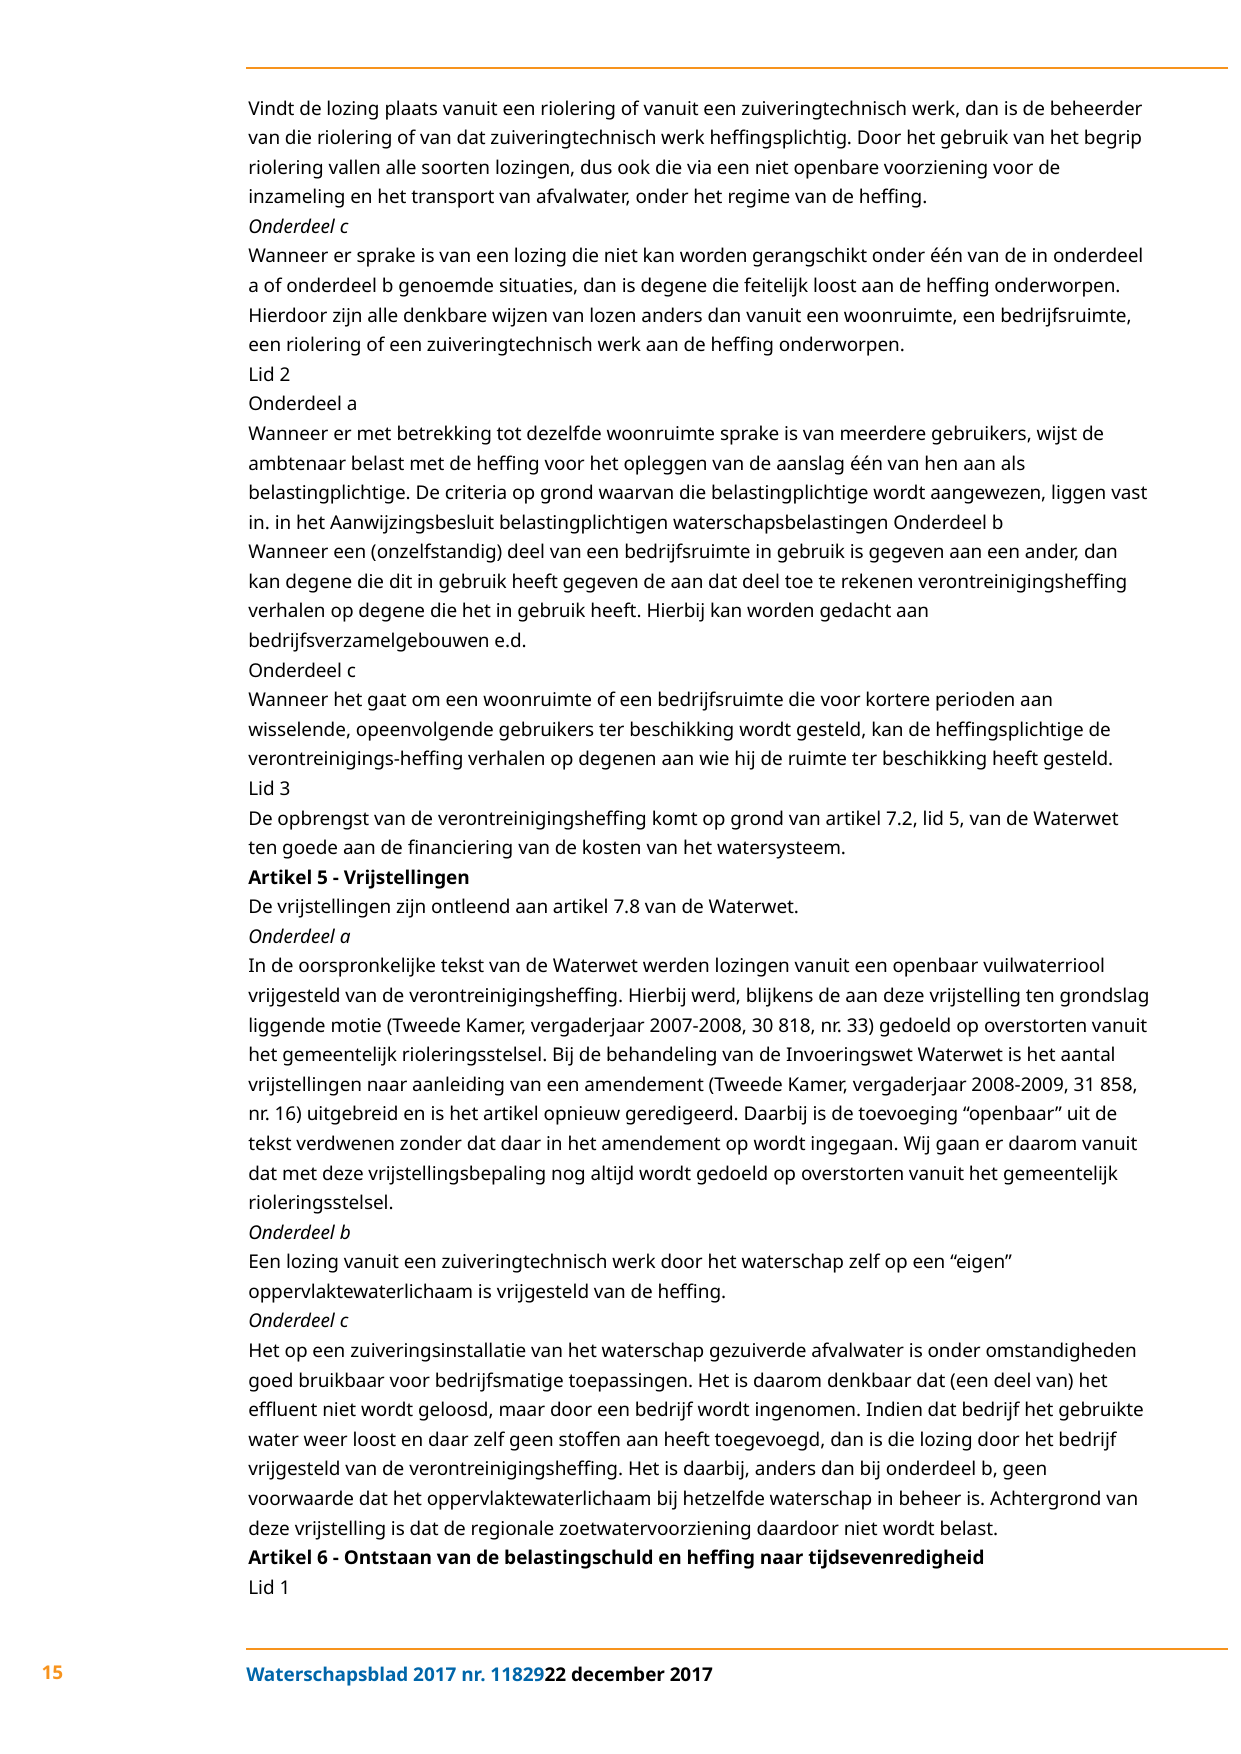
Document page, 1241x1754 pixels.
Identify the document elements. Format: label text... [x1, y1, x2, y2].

text Lid 3 [248, 775, 1152, 801]
text Onderdeel c [248, 657, 1152, 683]
text Artikel 6 - Ontstaan van de belastingschuld en heffing naar tijdsevenredigheid [248, 1544, 1152, 1570]
text Vindt de lozing plaats vanuit een riolering of vanuit een zuiveringtechnisch werk, dan is de beheerder van die riolering of van dat zuiveringtechnisch werk heffingsplichtig. Door het gebruik van het begrip riolering vallen alle soorten lozingen, dus ook die via een niet openbare voorziening voor de inzameling en het transport van afvalwater, onder het regime van de heffing. [248, 95, 1152, 209]
picture [41, 47, 231, 172]
text In de oorspronkelijke tekst van de Waterwet werden lozingen vanuit een openbaar vuilwaterriool vrijgesteld van de verontreinigingsheffing. Hierbij werd, blijkens de aan deze vrijstelling ten grondslag liggende motie (Tweede Kamer, vergaderjaar 2007-2008, 30 818, nr. 33) gedoeld op overstorten vanuit het gemeentelijk rioleringsstelsel. Bij de behandeling van de Invoeringswet Waterwet is het aantal vrijstellingen naar aanleiding van een amendement (Tweede Kamer, vergaderjaar 2008-2009, 31 858, nr. 16) uitgebreid en is het artikel opnieuw geredigeerd. Daarbij is de toevoeging “openbaar” uit de tekst verdwenen zonder dat daar in het amendement op wordt ingegaan. Wij gaan er daarom vanuit dat met deze vrijstellingsbepaling nog altijd wordt gedoeld op overstorten vanuit het gemeentelijk rioleringsstelsel. [248, 953, 1152, 1215]
text Wanneer een (onzelfstandig) deel van een bedrijfsruimte in gebruik is gegeven aan een ander, dan kan degene die dit in gebruik heeft gegeven de aan dat deel toe te rekenen verontreinigingsheffing verhalen op degene die het in gebruik heeft. Hierbij kan worden gedacht aan bedrijfsverzamelgebouwen e.d. [248, 538, 1152, 653]
text Het op een zuiveringsinstallatie van het waterschap gezuiverde afvalwater is onder omstandigheden goed bruikbaar voor bedrijfsmatige toepassingen. Het is daarom denkbaar dat (een deel van) het effluent niet wordt geloosd, maar door een bedrijf wordt ingenomen. Indien dat bedrijf het gebruikte water weer loost en daar zelf geen stoffen aan heeft toegevoegd, dan is die lozing door het bedrijf vrijgesteld van de verontreinigingsheffing. Het is daarbij, anders dan bij onderdeel b, geen voorwaarde dat het oppervlaktewaterlichaam bij hetzelfde waterschap in beheer is. Achtergrond van deze vrijstelling is dat de regionale zoetwatervoorziening daardoor niet wordt belast. [248, 1337, 1152, 1541]
text Wanneer er sprake is van een lozing die niet kan worden gerangschikt onder één van de in onderdeel a of onderdeel b genoemde situaties, dan is degene die feitelijk loost aan de heffing onderworpen. Hierdoor zijn alle denkbare wijzen van lozen anders dan vanuit een woonruimte, een bedrijfsruimte, een riolering of een zuiveringtechnisch werk aan de heffing onderworpen. [248, 243, 1152, 357]
text Artikel 5 - Vrijstellingen [248, 864, 1152, 890]
text Onderdeel b [248, 1219, 1152, 1245]
text Wanneer er met betrekking tot dezelfde woonruimte sprake is van meerdere gebruikers, wijst de ambtenaar belast met de heffing voor het opleggen van de aanslag één van hen aan als belastingplichtige. De criteria op grond waarvan die belastingplichtige wordt aangewezen, liggen vast in. in het Aanwijzingsbesluit belastingplichtigen waterschapsbelastingen Onderdeel b [248, 420, 1152, 535]
text Onderdeel a [248, 391, 1152, 416]
text Onderdeel a [248, 923, 1152, 949]
text Onderdeel c [248, 213, 1152, 239]
text De vrijstellingen zijn ontleend aan artikel 7.8 van de Waterwet. [248, 893, 1152, 919]
text Onderdeel c [248, 1308, 1152, 1333]
text Lid 1 [248, 1574, 1152, 1600]
text Wanneer het gaat om een woonruimte of een bedrijfsruimte die voor kortere perioden aan wisselende, opeenvolgende gebruikers ter beschikking wordt gesteld, kan de heffingsplichtige de verontreinigings-heffing verhalen op degenen aan wie hij de ruimte ter beschikking heeft gesteld. [248, 686, 1152, 771]
text Lid 2 [248, 361, 1152, 387]
text Een lozing vanuit een zuiveringtechnisch werk door het waterschap zelf op een “eigen” oppervlaktewaterlichaam is vrijgesteld van de heffing. [248, 1248, 1152, 1304]
text De opbrengst van de verontreinigingsheffing komt op grond van artikel 7.2, lid 5, van de Waterwet ten goede aan de financiering van de kosten van het watersysteem. [248, 805, 1152, 860]
